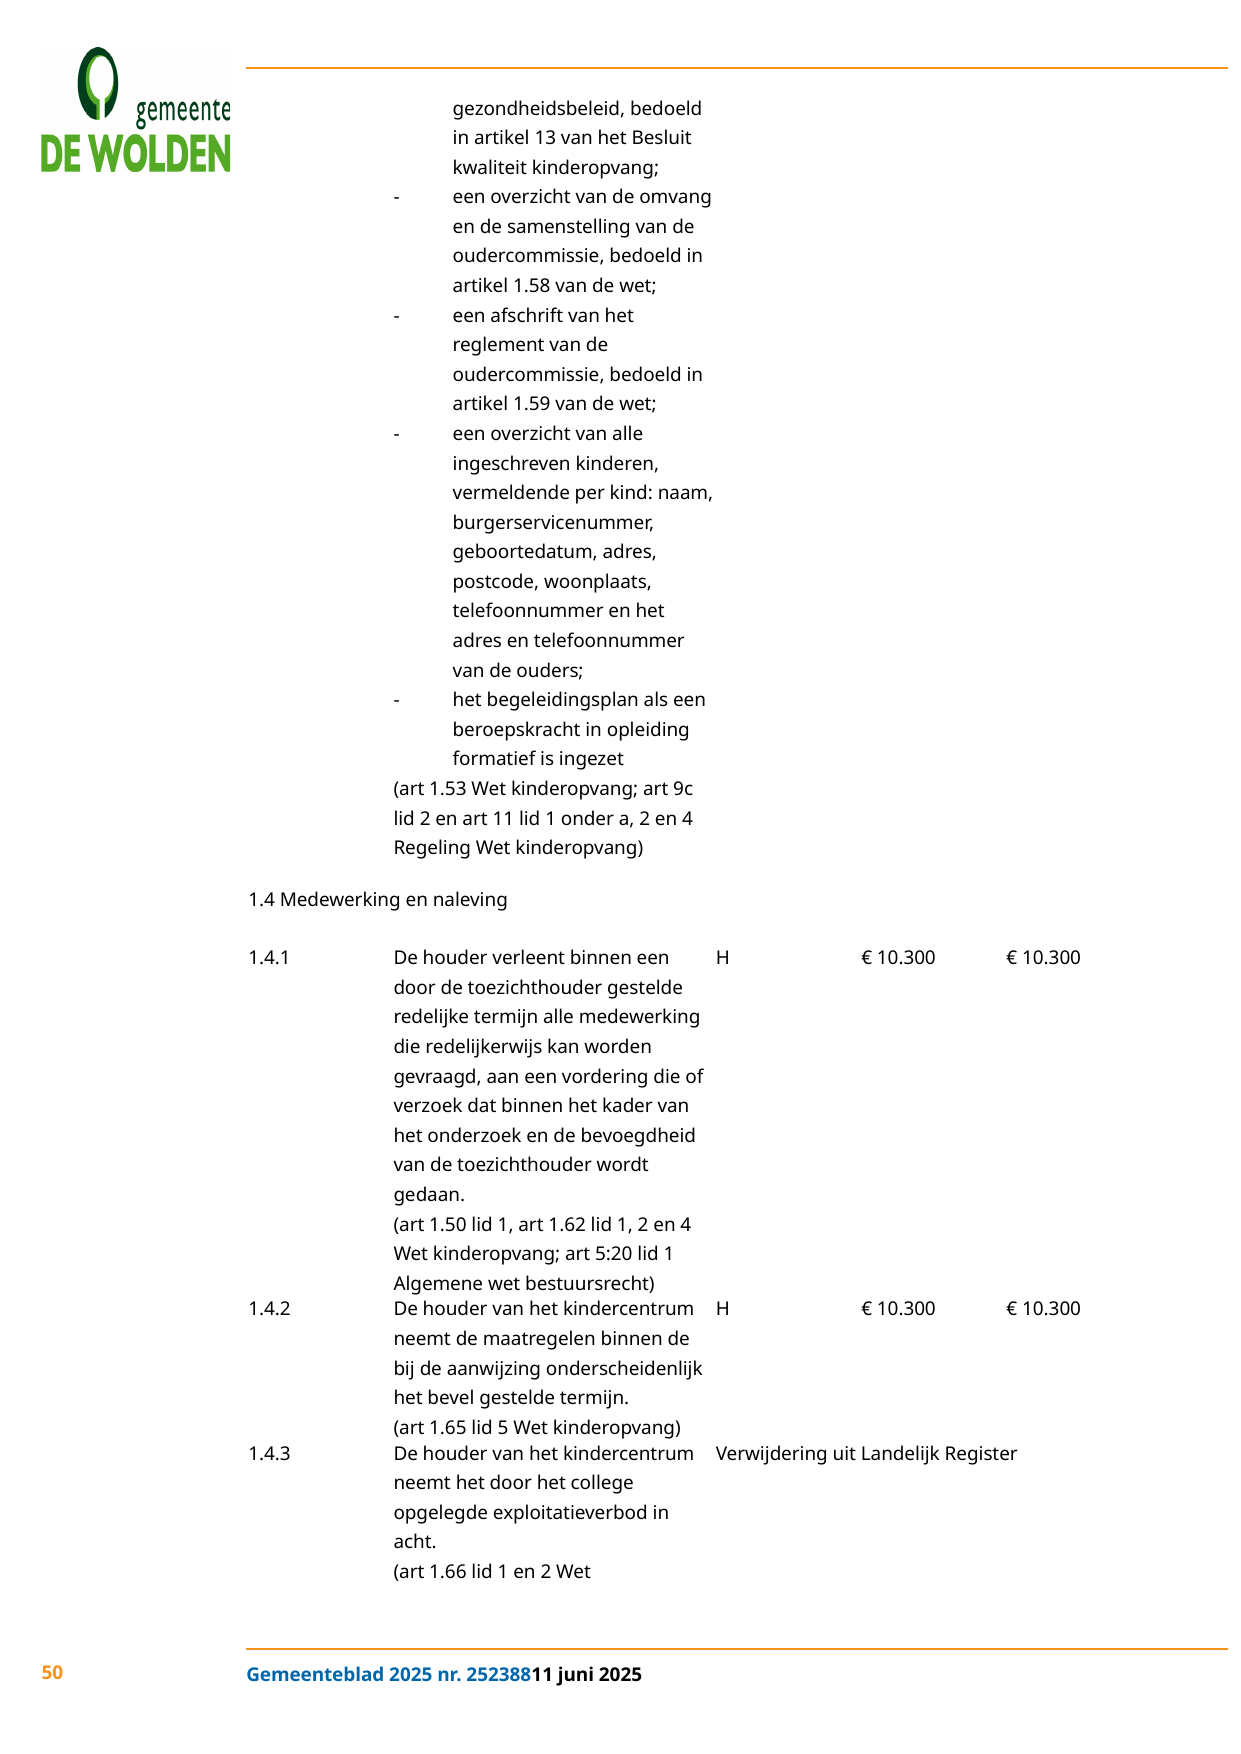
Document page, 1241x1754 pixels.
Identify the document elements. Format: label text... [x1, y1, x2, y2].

table_header € 10.300 [1006, 945, 1152, 1296]
table_cell [1006, 860, 1152, 886]
table_header 1.4.1 [248, 945, 393, 1296]
picture [41, 47, 231, 172]
table_cell [248, 860, 393, 886]
table_cell [716, 860, 861, 886]
table_cell 1.4.3 [248, 1440, 393, 1584]
table_cell € 10.300 [1006, 1296, 1152, 1440]
table_header H [716, 945, 861, 1296]
table_header De houder verleent binnen een door de toezichthouder gestelde redelijke termijn alle medewerking die redelijkerwijs kan worden gevraagd, aan een vordering die of verzoek dat binnen het kader van het onderzoek en de bevoegdheid van de toezichthouder wordt gedaan. (art 1.50 lid 1, art 1.62 lid 1, 2 en 4 Wet kinderopvang; art 5:20 lid 1 Algemene wet bestuursrecht) [393, 945, 716, 1296]
table_cell gezondheidsbeleid, bedoeld in artikel 13 van het Besluit kwaliteit kinderopvang; een overzicht van de omvang en de samenstelling van de oudercommissie, bedoeld in artikel 1.58 van de wet; een afschrift van het reglement van de oudercommissie, bedoeld in artikel 1.59 van de wet; een overzicht van alle ingeschreven kinderen, vermeldende per kind: naam, burgerservicenummer, geboortedatum, adres, postcode, woonplaats, telefoonnummer en het adres en telefoonnummer van de ouders; het begeleidingsplan als een beroepskracht in opleiding formatief is ingezet (art 1.53 Wet kinderopvang; art 9c lid 2 en art 11 lid 1 onder a, 2 en 4 Regeling Wet kinderopvang) [393, 95, 716, 860]
table_cell [393, 860, 716, 886]
table_header € 10.300 [861, 945, 1006, 1296]
table_cell [716, 95, 861, 860]
table_cell [248, 95, 393, 860]
table_cell [861, 860, 1006, 886]
table_cell Verwijdering uit Landelijk Register [716, 1440, 1152, 1584]
table_cell € 10.300 [861, 1296, 1006, 1440]
table_cell [1006, 95, 1152, 860]
table_cell 1.4.2 [248, 1296, 393, 1440]
table_cell [861, 95, 1006, 860]
table_cell De houder van het kindercentrum neemt de maatregelen binnen de bij de aanwijzing onderscheidenlijk het bevel gestelde termijn. (art 1.65 lid 5 Wet kinderopvang) [393, 1296, 716, 1440]
table_cell 1.4 Medewerking en naleving [248, 886, 1152, 912]
table_cell H [716, 1296, 861, 1440]
table_cell De houder van het kindercentrum neemt het door het college opgelegde exploitatieverbod in acht. (art 1.66 lid 1 en 2 Wet [393, 1440, 716, 1584]
